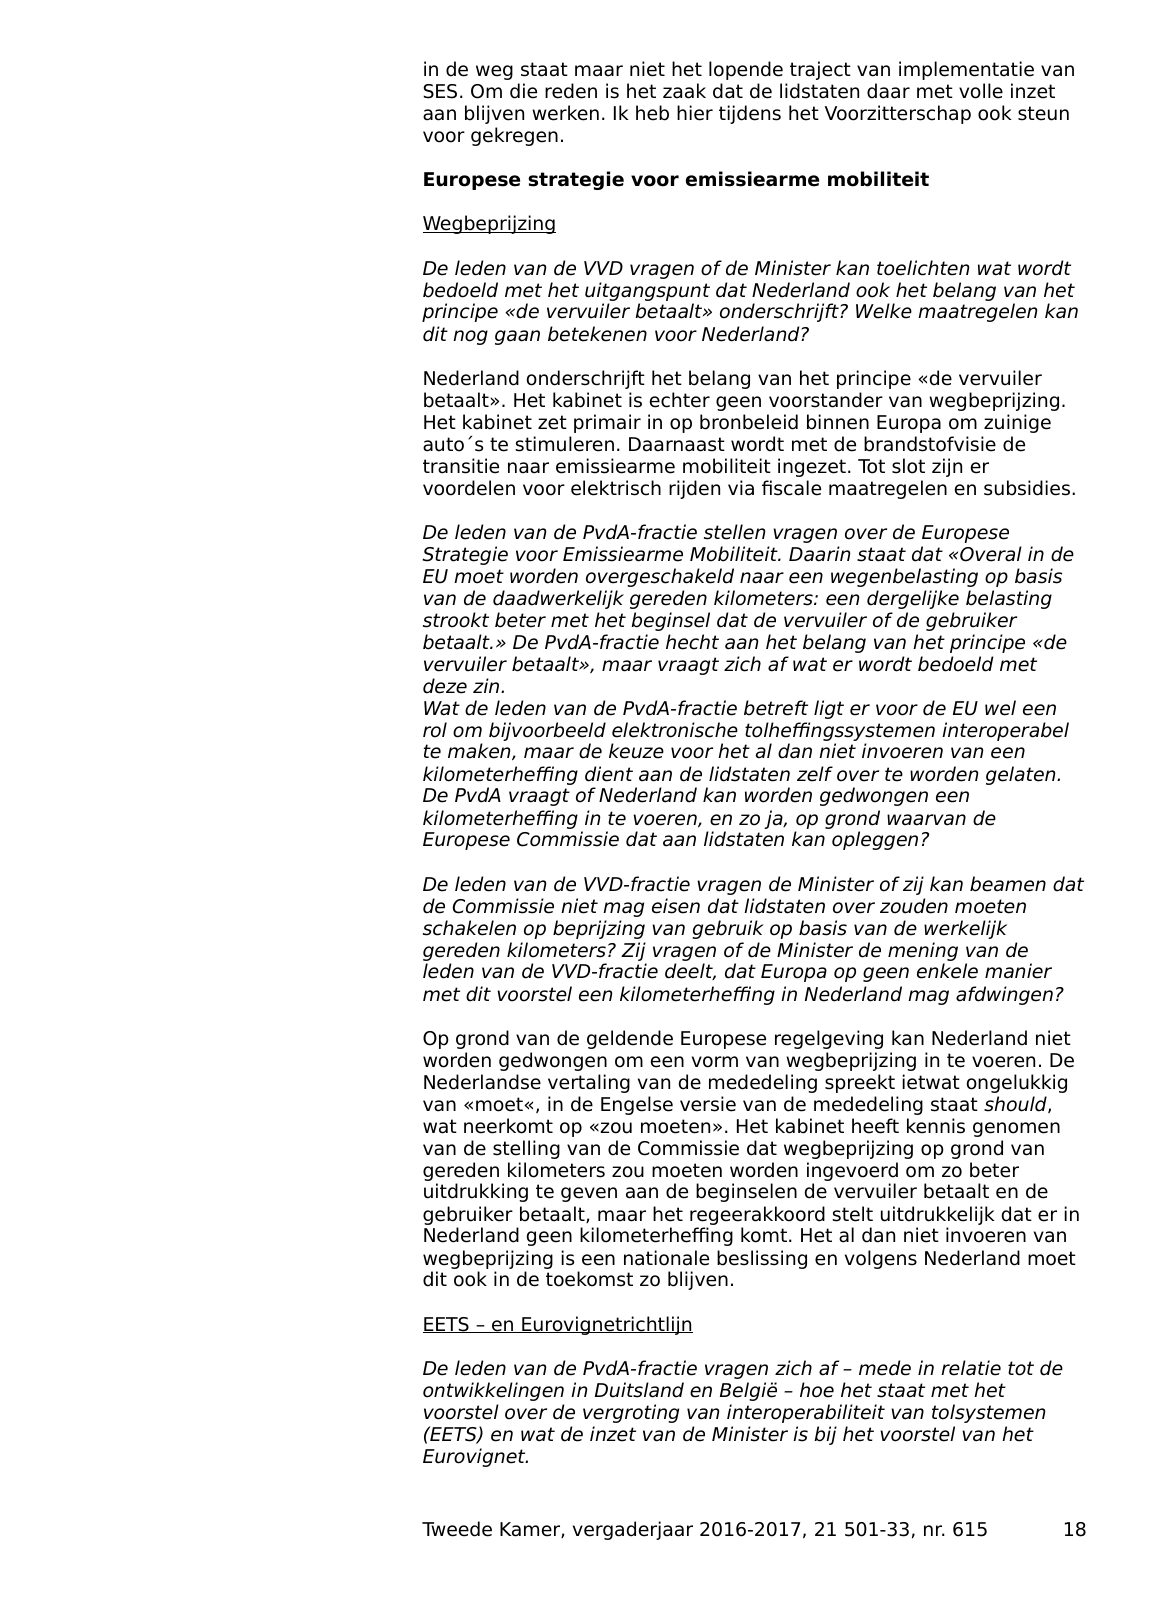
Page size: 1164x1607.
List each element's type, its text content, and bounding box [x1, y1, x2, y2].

subtitle EETS – en Eurovignetrichtlijn [422, 1313, 1087, 1336]
text De leden van de PvdA-fractie vragen zich af – mede in relatie tot de ontwikkelingen in Duitsland en België – hoe het staat met het voorstel over de vergroting van interoperabiliteit van tolsystemen (EETS) en wat de inzet van de Minister is bij het voorstel van het Eurovignet. [422, 1358, 1087, 1468]
text Nederland onderschrijft het belang van het principe «de vervuiler betaalt». Het kabinet is echter geen voorstander van wegbeprijzing. Het kabinet zet primair in op bronbeleid binnen Europa om zuinige auto´s te stimuleren. Daarnaast wordt met de brandstofvisie de transitie naar emissiearme mobiliteit ingezet. Tot slot zijn er voordelen voor elektrisch rijden via fiscale maatregelen en subsidies. [422, 368, 1087, 499]
subtitle Wegbeprijzing [422, 213, 1087, 235]
text in de weg staat maar niet het lopende traject van implementatie van SES. Om die reden is het zaak dat de lidstaten daar met volle inzet aan blijven werken. Ik heb hier tijdens het Voorzitterschap ook steun voor gekregen. [422, 59, 1087, 147]
text Op grond van de geldende Europese regelgeving kan Nederland niet worden gedwongen om een vorm van wegbeprijzing in te voeren. De Nederlandse vertaling van de mededeling spreekt ietwat ongelukkig van «moet«, in de Engelse versie van de mededeling staat should, wat neerkomt op «zou moeten». Het kabinet heeft kennis genomen van de stelling van de Commissie dat wegbeprijzing op grond van gereden kilometers zou moeten worden ingevoerd om zo beter uitdrukking te geven aan de beginselen de vervuiler betaalt en de gebruiker betaalt, maar het regeerakkoord stelt uitdrukkelijk dat er in Nederland geen kilometerheffing komt. Het al dan niet invoeren van wegbeprijzing is een nationale beslissing en volgens Nederland moet dit ook in de toekomst zo blijven. [422, 1028, 1087, 1291]
subtitle Europese strategie voor emissiearme mobiliteit [422, 169, 1087, 191]
text De leden van de PvdA-fractie stellen vragen over de Europese Strategie voor Emissiearme Mobiliteit. Daarin staat dat «Overal in de EU moet worden overgeschakeld naar een wegenbelasting op basis van de daadwerkelijk gereden kilometers: een dergelijke belasting strookt beter met het beginsel dat de vervuiler of de gebruiker betaalt.» De PvdA-fractie hecht aan het belang van het principe «de vervuiler betaalt», maar vraagt zich af wat er wordt bedoeld met deze zin. [422, 522, 1087, 697]
text De leden van de VVD vragen of de Minister kan toelichten wat wordt bedoeld met het uitgangspunt dat Nederland ook het belang van het principe «de vervuiler betaalt» onderschrijft? Welke maatregelen kan dit nog gaan betekenen voor Nederland? [422, 257, 1087, 345]
text Wat de leden van de PvdA-fractie betreft ligt er voor de EU wel een rol om bijvoorbeeld elektronische tolheffingssystemen interoperabel te maken, maar de keuze voor het al dan niet invoeren van een kilometerheffing dient aan de lidstaten zelf over te worden gelaten. De PvdA vraagt of Nederland kan worden gedwongen een kilometerheffing in te voeren, en zo ja, op grond waarvan de Europese Commissie dat aan lidstaten kan opleggen? [422, 697, 1087, 851]
text De leden van de VVD-fractie vragen de Minister of zij kan beamen dat de Commissie niet mag eisen dat lidstaten over zouden moeten schakelen op beprijzing van gebruik op basis van de werkelijk gereden kilometers? Zij vragen of de Minister de mening van de leden van de VVD-fractie deelt, dat Europa op geen enkele manier met dit voorstel een kilometerheffing in Nederland mag afdwingen? [422, 873, 1087, 1005]
